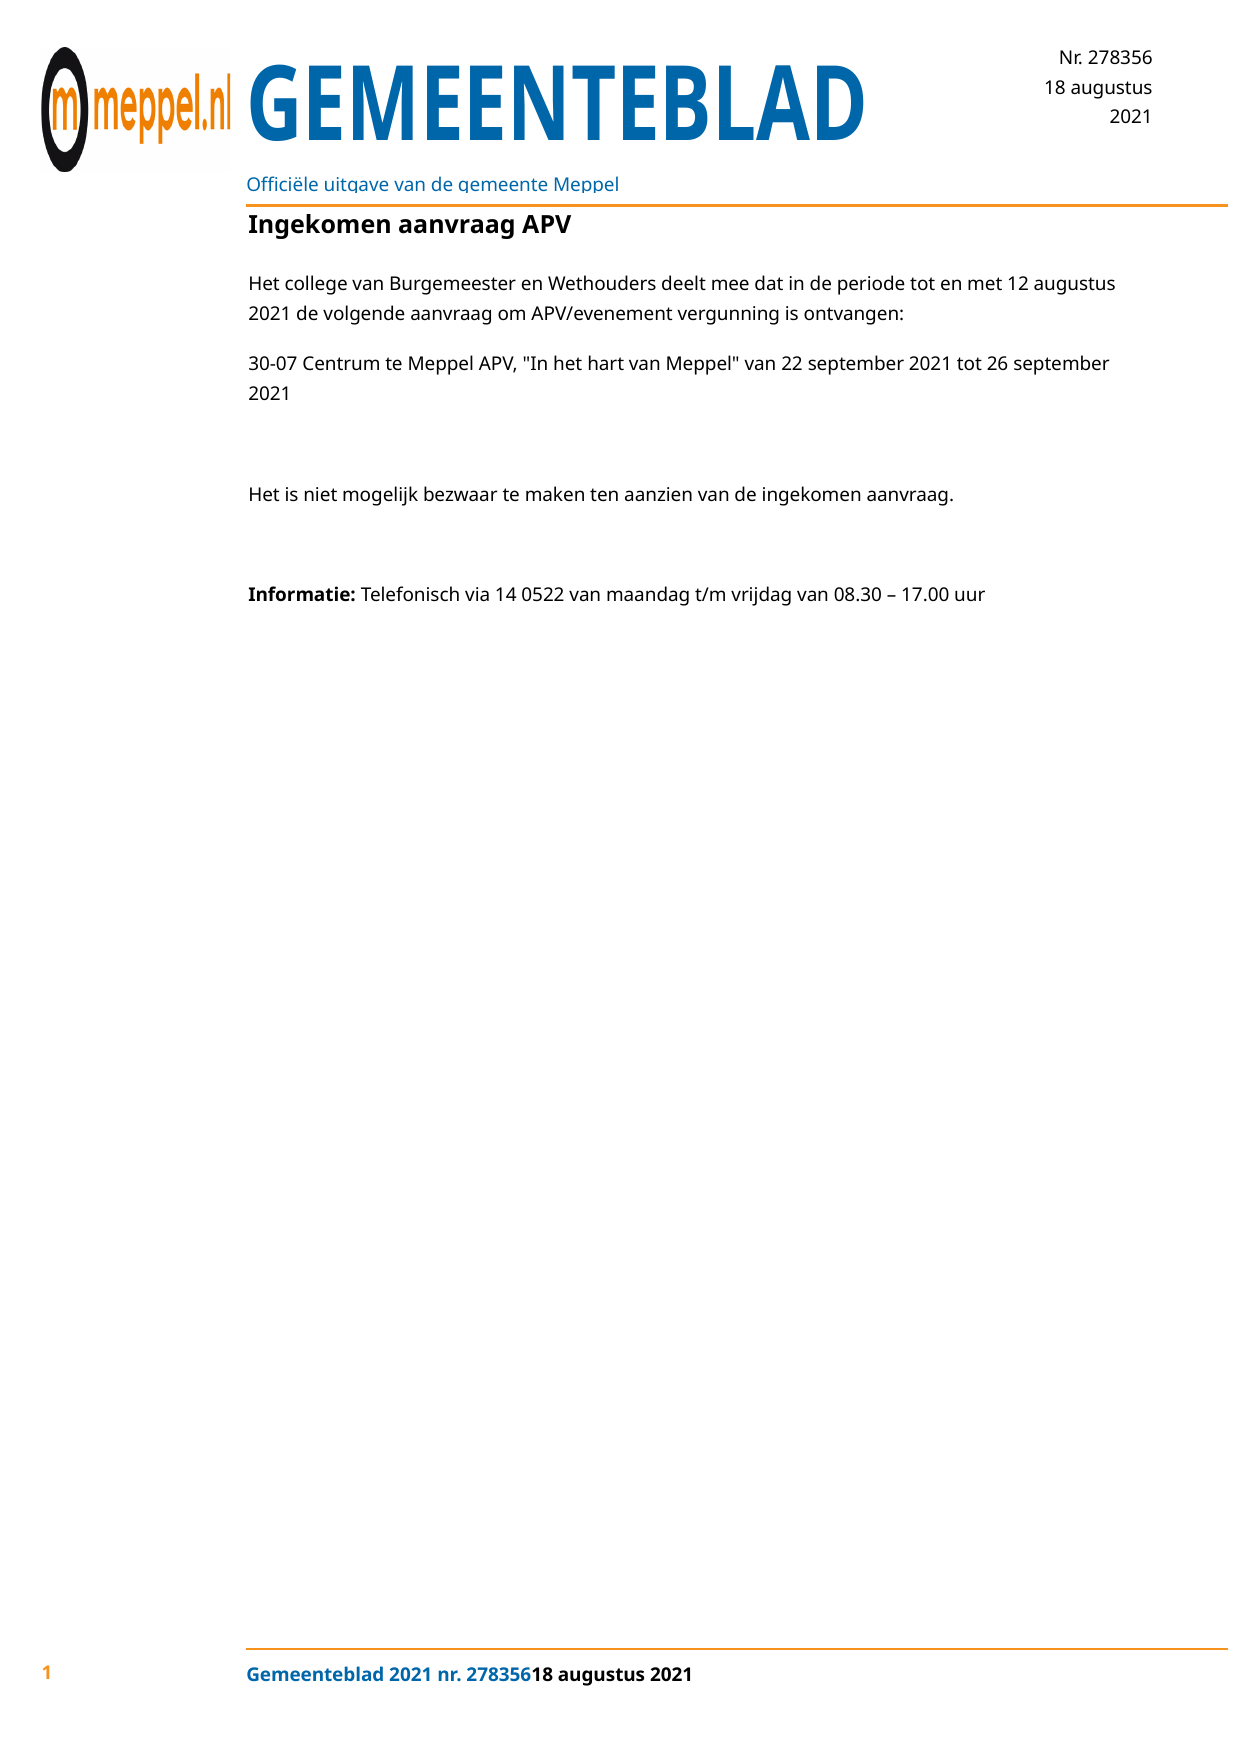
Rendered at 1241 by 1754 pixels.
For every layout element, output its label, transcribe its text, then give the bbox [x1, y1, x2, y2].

text Informatie: Telefonisch via 14 0522 van maandag t/m vrijdag van 08.30 – 17.00 uur [248, 582, 1152, 607]
text Ingekomen aanvraag APV [248, 207, 1152, 241]
text Het is niet mogelijk bezwaar te maken ten aanzien van de ingekomen aanvraag. [248, 481, 1152, 506]
picture [41, 47, 231, 172]
text 30-07 Centrum te Meppel APV, "In het hart van Meppel" van 22 september 2021 tot 26 september 2021 [248, 350, 1152, 406]
text Het college van Burgemeester en Wethouders deelt mee dat in de periode tot en met 12 augustus 2021 de volgende aanvraag om APV/evenement vergunning is ontvangen: [248, 270, 1152, 326]
